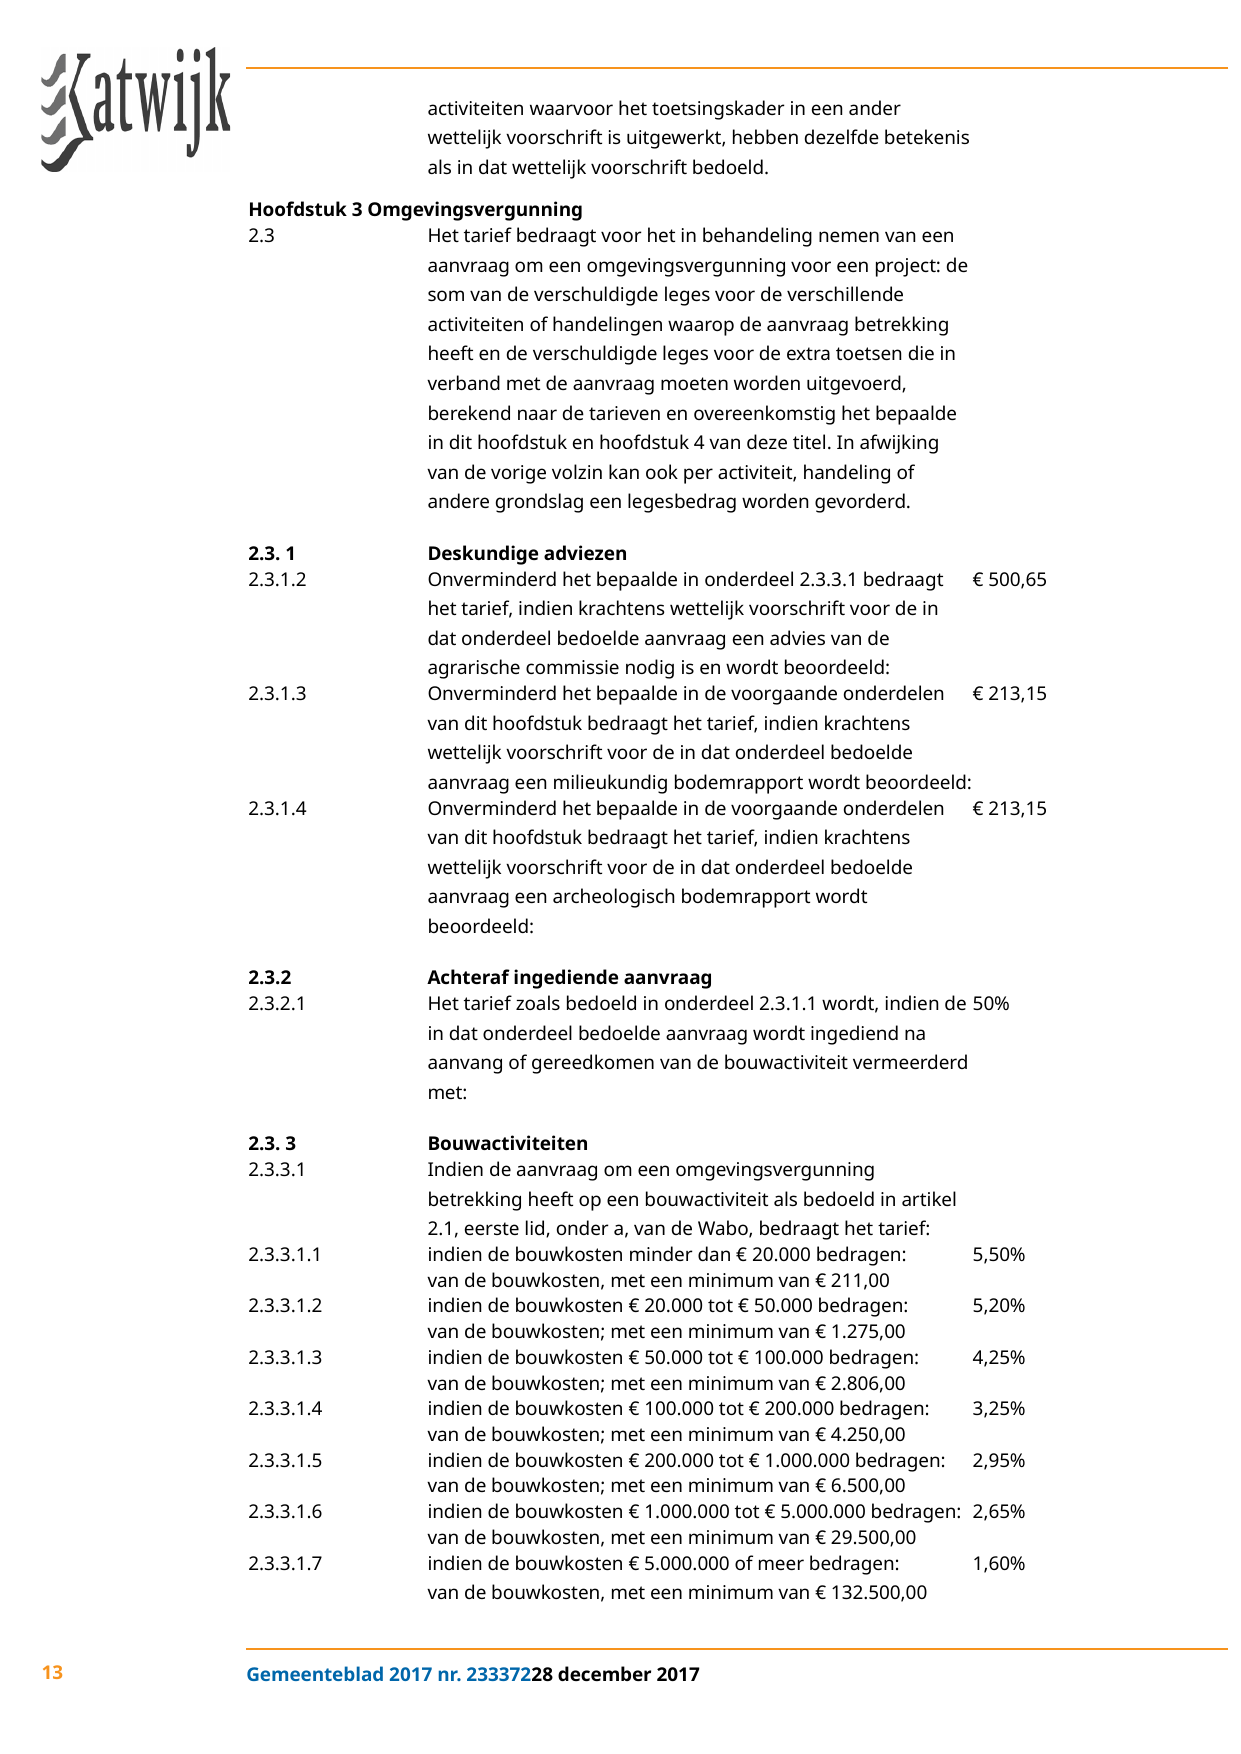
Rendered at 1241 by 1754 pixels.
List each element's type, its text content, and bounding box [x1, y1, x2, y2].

table_cell 2.3.2.1 [248, 990, 427, 1105]
table_cell [248, 1105, 427, 1130]
table_cell [248, 95, 427, 180]
table_cell Bouwactiviteiten [427, 1130, 972, 1156]
table_cell indien de bouwkosten € 50.000 tot € 100.000 bedragen: [427, 1344, 972, 1370]
table_cell Deskundige adviezen [427, 540, 972, 566]
table_cell 2.3.3.1.6 [248, 1498, 427, 1524]
table_cell indien de bouwkosten minder dan € 20.000 bedragen: [427, 1241, 972, 1267]
table_header [973, 222, 1152, 514]
table_cell 2.3.3.1.3 [248, 1344, 427, 1370]
table_cell indien de bouwkosten € 200.000 tot € 1.000.000 bedragen: [427, 1447, 972, 1473]
table_cell activiteiten waarvoor het toetsingskader in een ander wettelijk voorschrift is uitgewerkt, hebben dezelfde betekenis als in dat wettelijk voorschrift bedoeld. [427, 95, 972, 180]
table_cell [973, 1267, 1152, 1292]
table_cell [248, 1473, 427, 1498]
table_cell Het tarief zoals bedoeld in onderdeel 2.3.1.1 wordt, indien de in dat onderdeel bedoelde aanvraag wordt ingediend na aanvang of gereedkomen van de bouwactiviteit vermeerderd met: [427, 990, 972, 1105]
table_cell 2.3.3.1.4 [248, 1395, 427, 1421]
table_cell 2.3.3.1.5 [248, 1447, 427, 1473]
table_cell [973, 514, 1152, 540]
table_cell [973, 1473, 1152, 1498]
table_cell Onverminderd het bepaalde in onderdeel 2.3.3.1 bedraagt het tarief, indien krachtens wettelijk voorschrift voor de in dat onderdeel bedoelde aanvraag een advies van de agrarische commissie nodig is en wordt beoordeeld: [427, 566, 972, 680]
table_cell [973, 965, 1152, 990]
table_cell [973, 1524, 1152, 1550]
table_cell 4,25% [973, 1344, 1152, 1370]
table_cell [427, 939, 972, 964]
table_cell 3,25% [973, 1395, 1152, 1421]
table_cell [248, 514, 427, 540]
table_cell 2.3.3.1.2 [248, 1293, 427, 1318]
table_cell van de bouwkosten, met een minimum van € 29.500,00 [427, 1524, 972, 1550]
table_cell [427, 1105, 972, 1130]
table_cell indien de bouwkosten € 100.000 tot € 200.000 bedragen: [427, 1395, 972, 1421]
table_cell van de bouwkosten, met een minimum van € 211,00 [427, 1267, 972, 1292]
table_cell 2.3.1.3 [248, 680, 427, 795]
table_cell [248, 1370, 427, 1395]
table_header 2.3 [248, 222, 427, 514]
table_cell Onverminderd het bepaalde in de voorgaande onderdelen van dit hoofdstuk bedraagt het tarief, indien krachtens wettelijk voorschrift voor de in dat onderdeel bedoelde aanvraag een milieukundig bodemrapport wordt beoordeeld: [427, 680, 972, 795]
table_cell [973, 1421, 1152, 1447]
table_cell [973, 1130, 1152, 1156]
table_cell [248, 1267, 427, 1292]
table_cell [973, 1370, 1152, 1395]
table_cell Onverminderd het bepaalde in de voorgaande onderdelen van dit hoofdstuk bedraagt het tarief, indien krachtens wettelijk voorschrift voor de in dat onderdeel bedoelde aanvraag een archeologisch bodemrapport wordt beoordeeld: [427, 795, 972, 939]
table_cell indien de bouwkosten € 20.000 tot € 50.000 bedragen: [427, 1293, 972, 1318]
table_cell van de bouwkosten; met een minimum van € 2.806,00 [427, 1370, 972, 1395]
table_cell 2.3.3.1 [248, 1156, 427, 1241]
table_cell 5,20% [973, 1293, 1152, 1318]
table_cell Achteraf ingediende aanvraag [427, 965, 972, 990]
table_cell van de bouwkosten; met een minimum van € 6.500,00 [427, 1473, 972, 1498]
table_cell 2.3.3.1.1 [248, 1241, 427, 1267]
table_cell € 213,15 [973, 795, 1152, 939]
table_cell [973, 1156, 1152, 1241]
table_cell [973, 1318, 1152, 1344]
table_cell [973, 540, 1152, 566]
table_cell indien de bouwkosten € 1.000.000 tot € 5.000.000 bedragen: [427, 1498, 972, 1524]
table_cell [248, 939, 427, 964]
table_cell [248, 1318, 427, 1344]
table_cell 2.3.1.4 [248, 795, 427, 939]
table_cell 2.3. 3 [248, 1130, 427, 1156]
table_cell [248, 1421, 427, 1447]
table_cell van de bouwkosten; met een minimum van € 4.250,00 [427, 1421, 972, 1447]
table_cell [973, 1105, 1152, 1130]
table_cell van de bouwkosten; met een minimum van € 1.275,00 [427, 1318, 972, 1344]
table_cell 2,95% [973, 1447, 1152, 1473]
table_cell indien de bouwkosten € 5.000.000 of meer bedragen: van de bouwkosten, met een minimum van € 132.500,00 [427, 1550, 972, 1605]
table_cell [973, 95, 1152, 180]
picture [41, 47, 231, 172]
table_cell 2.3. 1 [248, 540, 427, 566]
table_cell 2.3.2 [248, 965, 427, 990]
text Hoofdstuk 3 Omgevingsvergunning [248, 196, 1152, 222]
table_cell Indien de aanvraag om een omgevingsvergunning betrekking heeft op een bouwactiviteit als bedoeld in artikel 2.1, eerste lid, onder a, van de Wabo, bedraagt het tarief: [427, 1156, 972, 1241]
table_cell [427, 514, 972, 540]
table_header Het tarief bedraagt voor het in behandeling nemen van een aanvraag om een omgevingsvergunning voor een project: de som van de verschuldigde leges voor de verschillende activiteiten of handelingen waarop de aanvraag betrekking heeft en de verschuldigde leges voor de extra toetsen die in verband met de aanvraag moeten worden uitgevoerd, berekend naar de tarieven en overeenkomstig het bepaalde in dit hoofdstuk en hoofdstuk 4 van deze titel. In afwijking van de vorige volzin kan ook per activiteit, handeling of andere grondslag een legesbedrag worden gevorderd. [427, 222, 972, 514]
table_cell 1,60% [973, 1550, 1152, 1605]
table_cell [248, 1524, 427, 1550]
table_cell 50% [973, 990, 1152, 1105]
table_cell € 500,65 [973, 566, 1152, 680]
table_cell 5,50% [973, 1241, 1152, 1267]
table_cell 2.3.3.1.7 [248, 1550, 427, 1605]
table_cell 2,65% [973, 1498, 1152, 1524]
table_cell € 213,15 [973, 680, 1152, 795]
table_cell 2.3.1.2 [248, 566, 427, 680]
table_cell [973, 939, 1152, 964]
